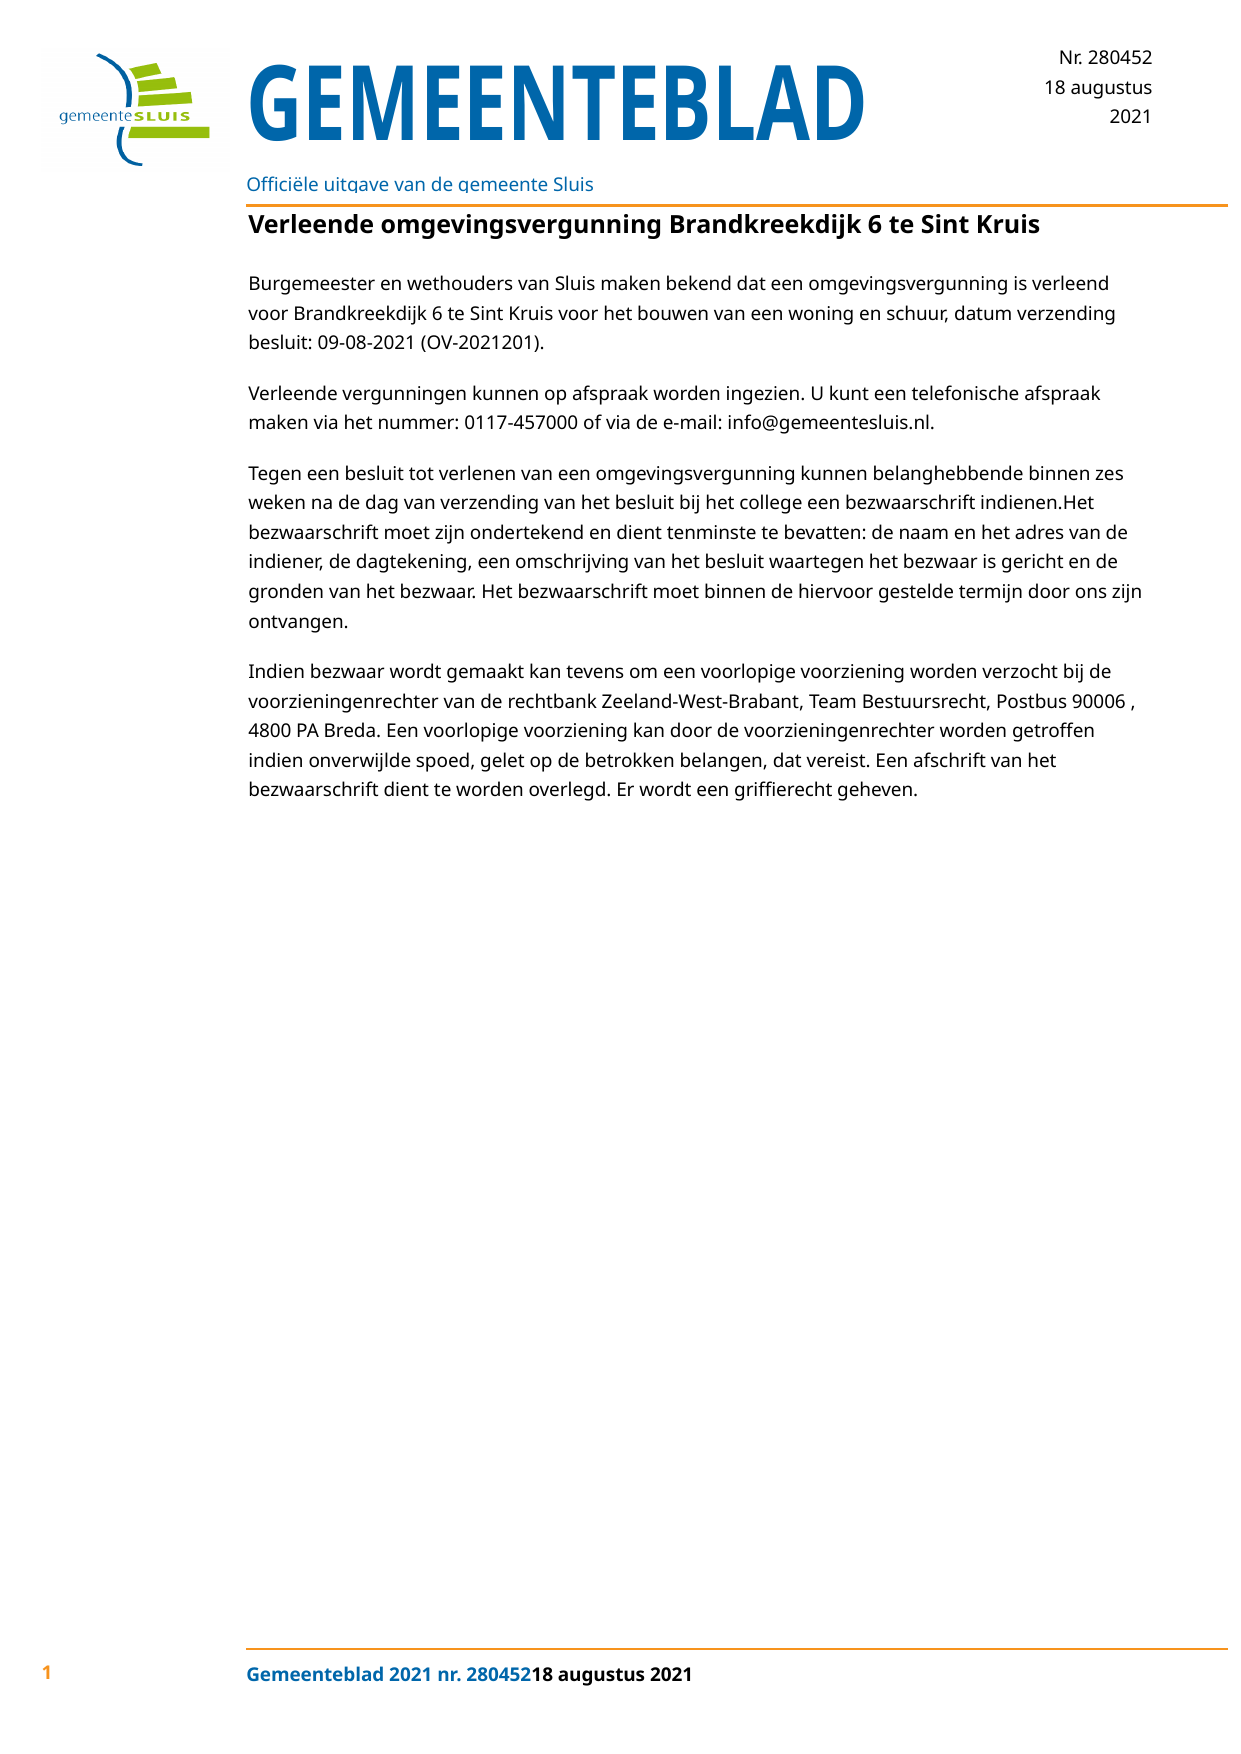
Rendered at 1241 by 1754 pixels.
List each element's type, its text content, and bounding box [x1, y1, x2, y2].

text Verleende omgevingsvergunning Brandkreekdijk 6 te Sint Kruis [248, 207, 1152, 241]
text Verleende vergunningen kunnen op afspraak worden ingezien. U kunt een telefonische afspraak maken via het nummer: 0117-457000 of via de e-mail: info@gemeentesluis.nl. [248, 380, 1152, 435]
text Tegen een besluit tot verlenen van een omgevingsvergunning kunnen belanghebbende binnen zes weken na de dag van verzending van het besluit bij het college een bezwaarschrift indienen.Het bezwaarschrift moet zijn ondertekend en dient tenminste te bevatten: de naam en het adres van de indiener, de dagtekening, een omschrijving van het besluit waartegen het bezwaar is gericht en de gronden van het bezwaar. Het bezwaarschrift moet binnen de hiervoor gestelde termijn door ons zijn ontvangen. [248, 460, 1152, 633]
picture [41, 47, 231, 172]
text Indien bezwaar wordt gemaakt kan tevens om een voorlopige voorziening worden verzocht bij de voorzieningenrechter van de rechtbank Zeeland-West-Brabant, Team Bestuursrecht, Postbus 90006 , 4800 PA Breda. Een voorlopige voorziening kan door de voorzieningenrechter worden getroffen indien onverwijlde spoed, gelet op de betrokken belangen, dat vereist. Een afschrift van het bezwaarschrift dient te worden overlegd. Er wordt een griffierecht geheven. [248, 658, 1152, 802]
text Burgemeester en wethouders van Sluis maken bekend dat een omgevingsvergunning is verleend voor Brandkreekdijk 6 te Sint Kruis voor het bouwen van een woning en schuur, datum verzending besluit: 09-08-2021 (OV-2021201). [248, 270, 1152, 355]
